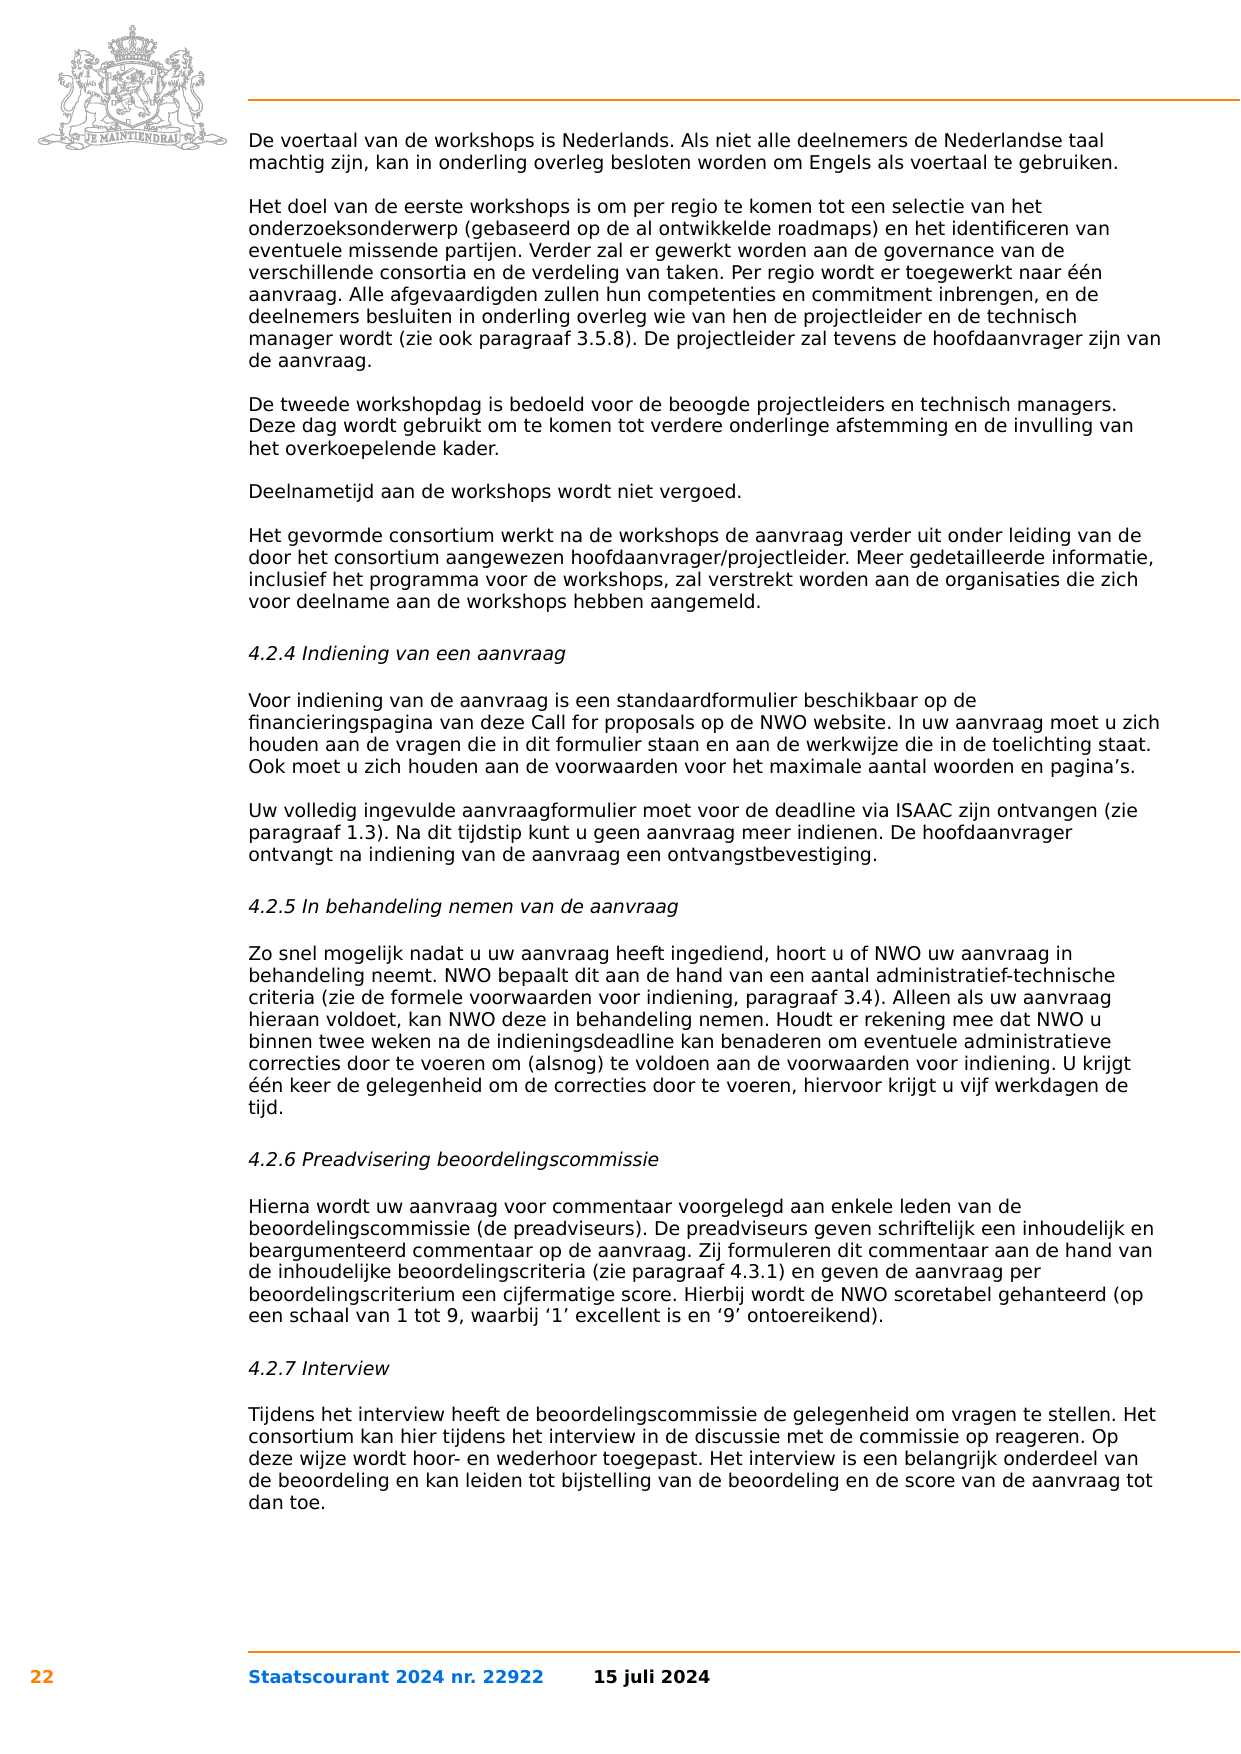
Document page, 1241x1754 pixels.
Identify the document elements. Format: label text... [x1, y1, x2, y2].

subtitle 4.2.6 Preadvisering beoordelingscommissie [248, 1148, 1163, 1171]
text Voor indiening van de aanvraag is een standaardformulier beschikbaar op de financieringspagina van deze Call for proposals op de NWO website. In uw aanvraag moet u zich houden aan de vragen die in dit formulier staan en aan de werkwijze die in de toelichting staat. Ook moet u zich houden aan de voorwaarden voor het maximale aantal woorden en pagina’s. [248, 690, 1163, 778]
text Deelnametijd aan de workshops wordt niet vergoed. [248, 481, 1163, 503]
text De tweede workshopdag is bedoeld voor de beoogde projectleiders en technisch managers. Deze dag wordt gebruikt om te komen tot verdere onderlinge afstemming en de invulling van het overkoepelende kader. [248, 393, 1163, 459]
text Tijdens het interview heeft de beoordelingscommissie de gelegenheid om vragen te stellen. Het consortium kan hier tijdens het interview in de discussie met de commissie op reageren. Op deze wijze wordt hoor- en wederhoor toegepast. Het interview is een belangrijk onderdeel van de beoordeling en kan leiden tot bijstelling van de beoordeling en de score van de aanvraag tot dan toe. [248, 1404, 1163, 1514]
text De voertaal van de workshops is Nederlands. Als niet alle deelnemers de Nederlandse taal machtig zijn, kan in onderling overleg besloten worden om Engels als voertaal te gebruiken. [248, 130, 1163, 174]
text Zo snel mogelijk nadat u uw aanvraag heeft ingediend, hoort u of NWO uw aanvraag in behandeling neemt. NWO bepaalt dit aan de hand van een aantal administratief-technische criteria (zie de formele voorwaarden voor indiening, paragraaf 3.4). Alleen als uw aanvraag hieraan voldoet, kan NWO deze in behandeling nemen. Houdt er rekening mee dat NWO u binnen twee weken na de indieningsdeadline kan benaderen om eventuele administratieve correcties door te voeren om (alsnog) te voldoen aan de voorwaarden voor indiening. U krijgt één keer de gelegenheid om de correcties door te voeren, hiervoor krijgt u vijf werkdagen de tijd. [248, 943, 1163, 1118]
text Uw volledig ingevulde aanvraagformulier moet voor de deadline via ISAAC zijn ontvangen (zie paragraaf 1.3). Na dit tijdstip kunt u geen aanvraag meer indienen. De hoofdaanvrager ontvangt na indiening van de aanvraag een ontvangstbevestiging. [248, 800, 1163, 866]
subtitle 4.2.7 Interview [248, 1357, 1163, 1379]
picture [38, 25, 227, 150]
text Het gevormde consortium werkt na de workshops de aanvraag verder uit onder leiding van de door het consortium aangewezen hoofdaanvrager/projectleider. Meer gedetailleerde informatie, inclusief het programma voor de workshops, zal verstrekt worden aan de organisaties die zich voor deelname aan de workshops hebben aangemeld. [248, 525, 1163, 613]
subtitle 4.2.5 In behandeling nemen van de aanvraag [248, 896, 1163, 918]
text Hierna wordt uw aanvraag voor commentaar voorgelegd aan enkele leden van de beoordelingscommissie (de preadviseurs). De preadviseurs geven schriftelijk een inhoudelijk en beargumenteerd commentaar op de aanvraag. Zij formuleren dit commentaar aan de hand van de inhoudelijke beoordelingscriteria (zie paragraaf 4.3.1) en geven de aanvraag per beoordelingscriterium een cijfermatige score. Hierbij wordt de NWO scoretabel gehanteerd (op een schaal van 1 tot 9, waarbij ‘1’ excellent is en ‘9’ ontoereikend). [248, 1196, 1163, 1327]
text Het doel van de eerste workshops is om per regio te komen tot een selectie van het onderzoeksonderwerp (gebaseerd op de al ontwikkelde roadmaps) en het identificeren van eventuele missende partijen. Verder zal er gewerkt worden aan de governance van de verschillende consortia en de verdeling van taken. Per regio wordt er toegewerkt naar één aanvraag. Alle afgevaardigden zullen hun competenties en commitment inbrengen, en de deelnemers besluiten in onderling overleg wie van hen de projectleider en de technisch manager wordt (zie ook paragraaf 3.5.8). De projectleider zal tevens de hoofdaanvrager zijn van de aanvraag. [248, 196, 1163, 372]
subtitle 4.2.4 Indiening van een aanvraag [248, 643, 1163, 665]
